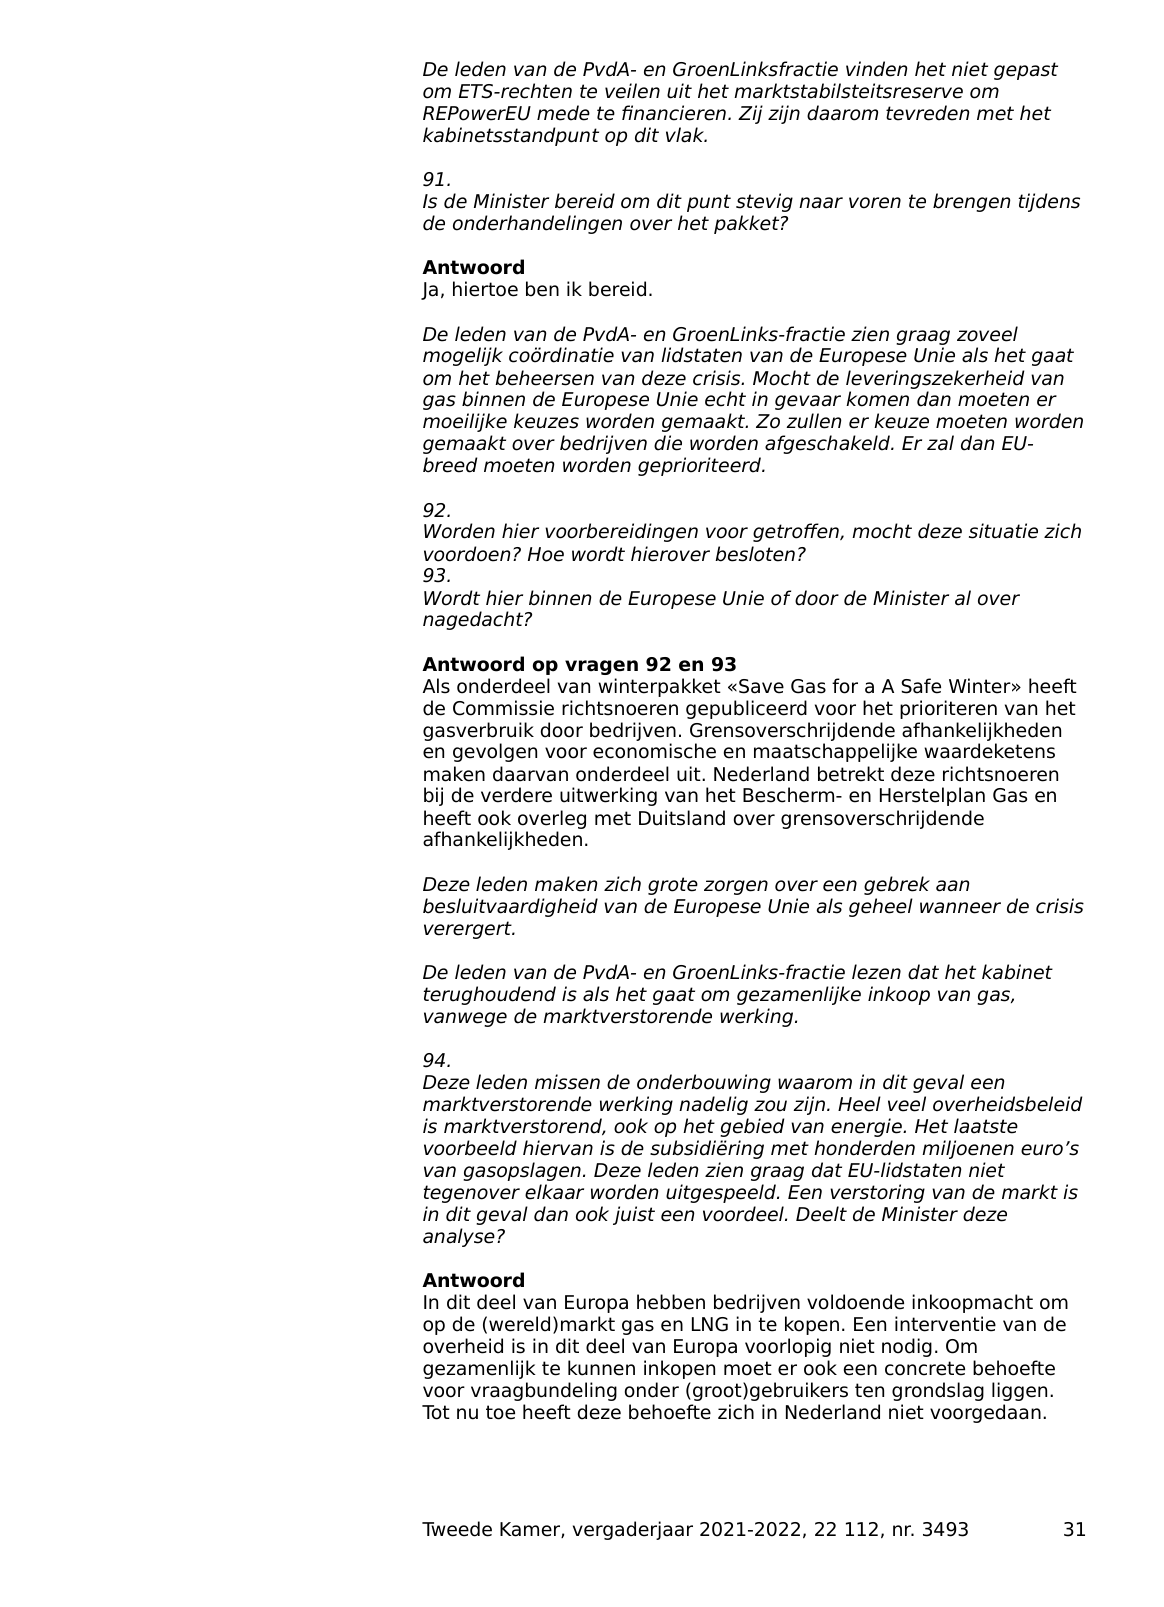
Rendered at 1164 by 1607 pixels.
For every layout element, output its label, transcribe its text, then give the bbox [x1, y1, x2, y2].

text 91. [422, 169, 1087, 191]
text Deze leden maken zich grote zorgen over een gebrek aan besluitvaardigheid van de Europese Unie als geheel wanneer de crisis verergert. [422, 873, 1087, 939]
text Deze leden missen de onderbouwing waarom in dit geval een marktverstorende werking nadelig zou zijn. Heel veel overheidsbeleid is marktverstorend, ook op het gebied van energie. Het laatste voorbeeld hiervan is de subsidiëring met honderden miljoenen euro’s van gasopslagen. Deze leden zien graag dat EU-lidstaten niet tegenover elkaar worden uitgespeeld. Een verstoring van de markt is in dit geval dan ook juist een voordeel. Deelt de Minister deze analyse? [422, 1072, 1087, 1248]
text Als onderdeel van winterpakket «Save Gas for a A Safe Winter» heeft de Commissie richtsnoeren gepubliceerd voor het prioriteren van het gasverbruik door bedrijven. Grensoverschrijdende afhankelijkheden en gevolgen voor economische en maatschappelijke waardeketens maken daarvan onderdeel uit. Nederland betrekt deze richtsnoeren bij de verdere uitwerking van het Bescherm- en Herstelplan Gas en heeft ook overleg met Duitsland over grensoverschrijdende afhankelijkheden. [422, 676, 1087, 851]
text Is de Minister bereid om dit punt stevig naar voren te brengen tijdens de onderhandelingen over het pakket? [422, 191, 1087, 235]
subtitle Antwoord op vragen 92 en 93 [422, 653, 1087, 676]
text In dit deel van Europa hebben bedrijven voldoende inkoopmacht om op de (wereld)markt gas en LNG in te kopen. Een interventie van de overheid is in dit deel van Europa voorlopig niet nodig. Om gezamenlijk te kunnen inkopen moet er ook een concrete behoefte voor vraagbundeling onder (groot)gebruikers ten grondslag liggen. Tot nu toe heeft deze behoefte zich in Nederland niet voorgedaan. [422, 1292, 1087, 1424]
text De leden van de PvdA- en GroenLinks-fractie zien graag zoveel mogelijk coördinatie van lidstaten van de Europese Unie als het gaat om het beheersen van deze crisis. Mocht de leveringszekerheid van gas binnen de Europese Unie echt in gevaar komen dan moeten er moeilijke keuzes worden gemaakt. Zo zullen er keuze moeten worden gemaakt over bedrijven die worden afgeschakeld. Er zal dan EU-breed moeten worden geprioriteerd. [422, 323, 1087, 477]
text Worden hier voorbereidingen voor getroffen, mocht deze situatie zich voordoen? Hoe wordt hierover besloten? [422, 521, 1087, 565]
subtitle Antwoord [422, 1270, 1087, 1292]
text De leden van de PvdA- en GroenLinks-fractie lezen dat het kabinet terughoudend is als het gaat om gezamenlijke inkoop van gas, vanwege de marktverstorende werking. [422, 962, 1087, 1028]
text Wordt hier binnen de Europese Unie of door de Minister al over nagedacht? [422, 587, 1087, 631]
text De leden van de PvdA- en GroenLinksfractie vinden het niet gepast om ETS-rechten te veilen uit het marktstabilsteitsreserve om REPowerEU mede te financieren. Zij zijn daarom tevreden met het kabinetsstandpunt op dit vlak. [422, 59, 1087, 147]
text 93. [422, 565, 1087, 587]
text 92. [422, 499, 1087, 521]
subtitle Antwoord [422, 257, 1087, 279]
text 94. [422, 1050, 1087, 1072]
text Ja, hiertoe ben ik bereid. [422, 279, 1087, 301]
